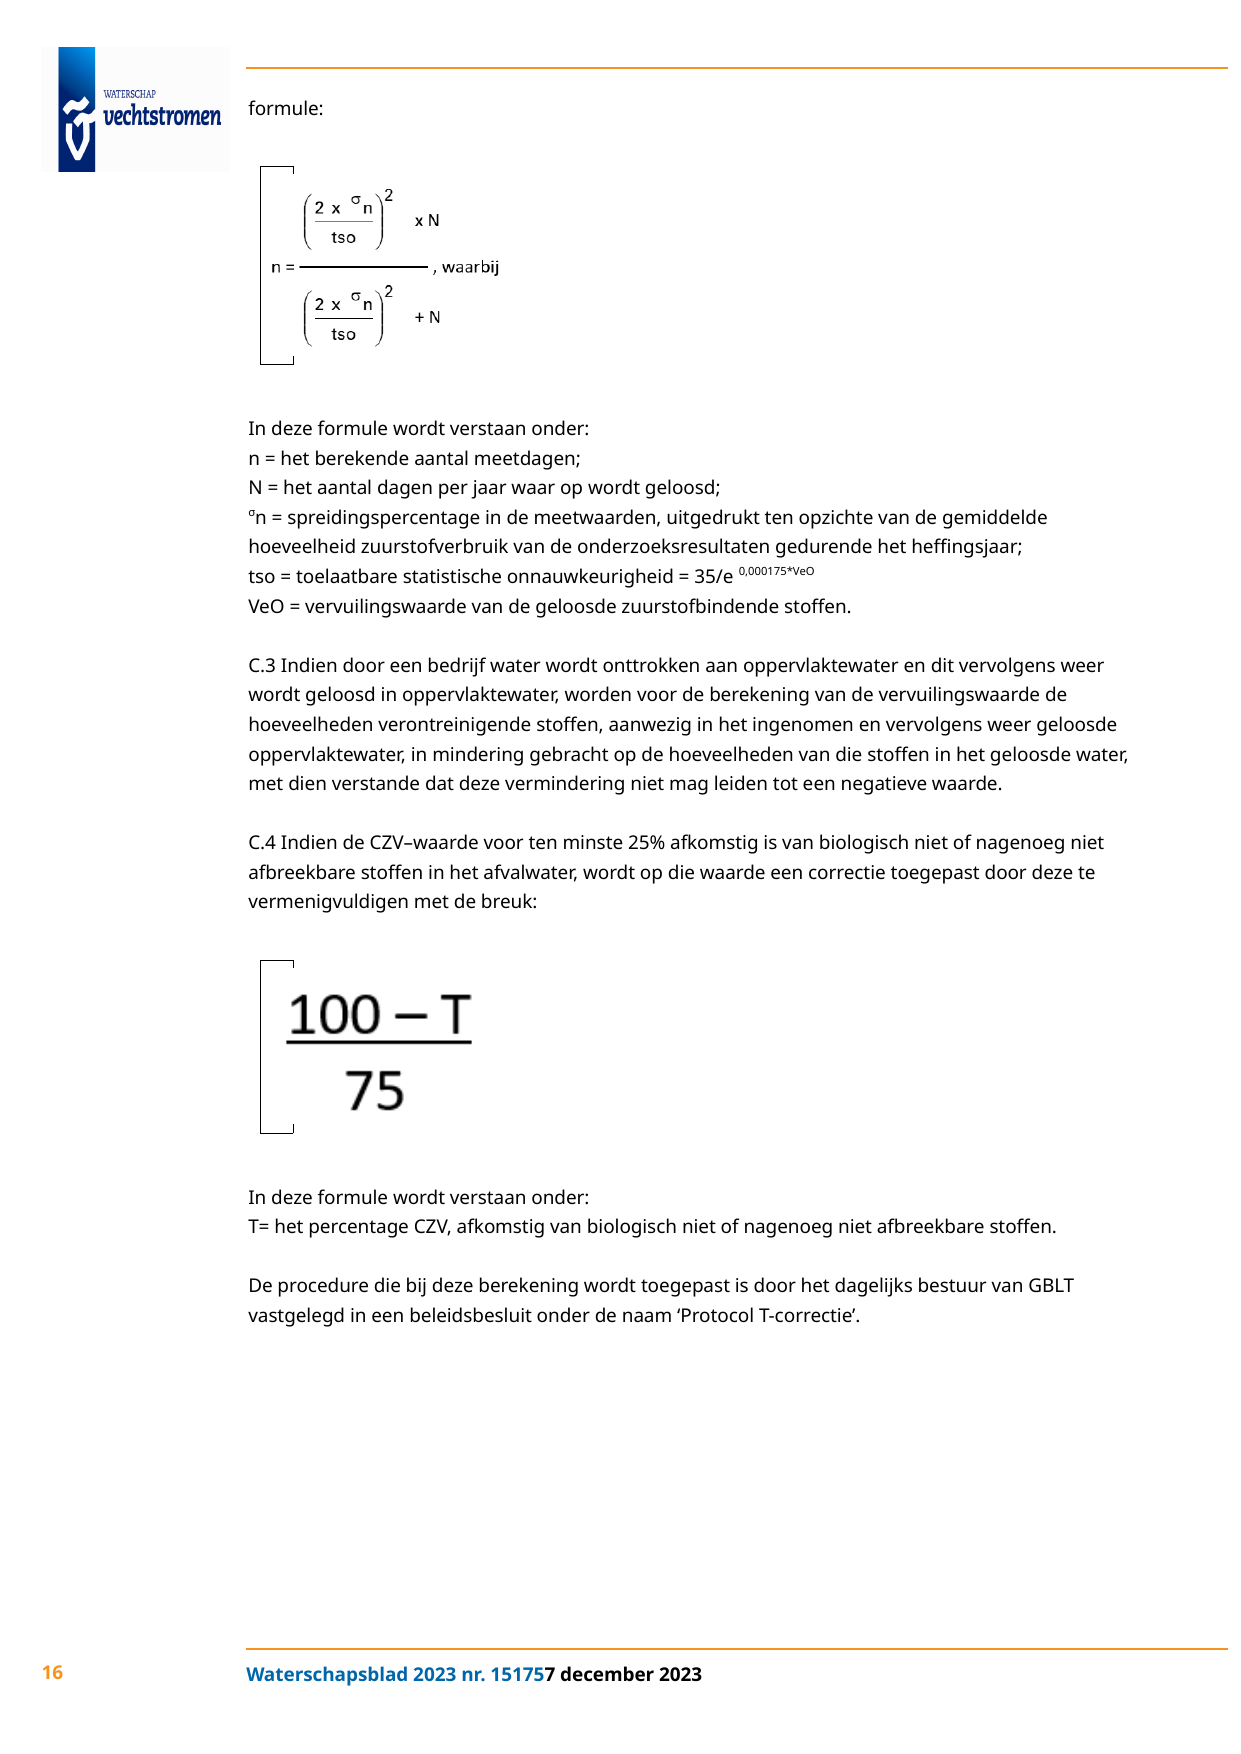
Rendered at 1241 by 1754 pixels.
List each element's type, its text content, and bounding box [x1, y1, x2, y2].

picture [268, 174, 505, 356]
text T= het percentage CZV, afkomstig van biologisch niet of nagenoeg niet afbreekbare stoffen. [248, 1213, 1152, 1239]
text In deze formule wordt verstaan onder: [248, 1184, 1152, 1210]
text n = het berekende aantal meetdagen; [248, 445, 1152, 471]
text C.4 Indien de CZV–waarde voor ten minste 25% afkomstig is van biologisch niet of nagenoeg niet afbreekbare stoffen in het afvalwater, wordt op die waarde een correctie toegepast door deze te vermenigvuldigen met de breuk: [248, 829, 1152, 914]
text C.3 Indien door een bedrijf water wordt onttrokken aan oppervlaktewater en dit vervolgens weer wordt geloosd in oppervlaktewater, worden voor de berekening van de vervuilingswaarde de hoeveelheden verontreinigende stoffen, aanwezig in het ingenomen en vervolgens weer geloosde oppervlaktewater, in mindering gebracht op de hoeveelheden van die stoffen in het geloosde water, met dien verstande dat deze vermindering niet mag leiden tot een negatieve waarde. [248, 652, 1152, 796]
text formule: [248, 95, 1152, 121]
picture [268, 968, 505, 1124]
text tso = toelaatbare statistische onnauwkeurigheid = 35/e 0,000175*VeO [248, 563, 1152, 589]
picture [41, 47, 231, 172]
text In deze formule wordt verstaan onder: [248, 415, 1152, 441]
text N = het aantal dagen per jaar waar op wordt geloosd; [248, 474, 1152, 500]
text De procedure die bij deze berekening wordt toegepast is door het dagelijks bestuur van GBLT vastgelegd in een beleidsbesluit onder de naam ‘Protocol T-correctie’. [248, 1273, 1152, 1328]
text σn = spreidingspercentage in de meetwaarden, uitgedrukt ten opzichte van de gemiddelde hoeveelheid zuurstofverbruik van de onderzoeksresultaten gedurende het heffingsjaar; [248, 504, 1152, 559]
text VeO = vervuilingswaarde van de geloosde zuurstofbindende stoffen. [248, 593, 1152, 619]
